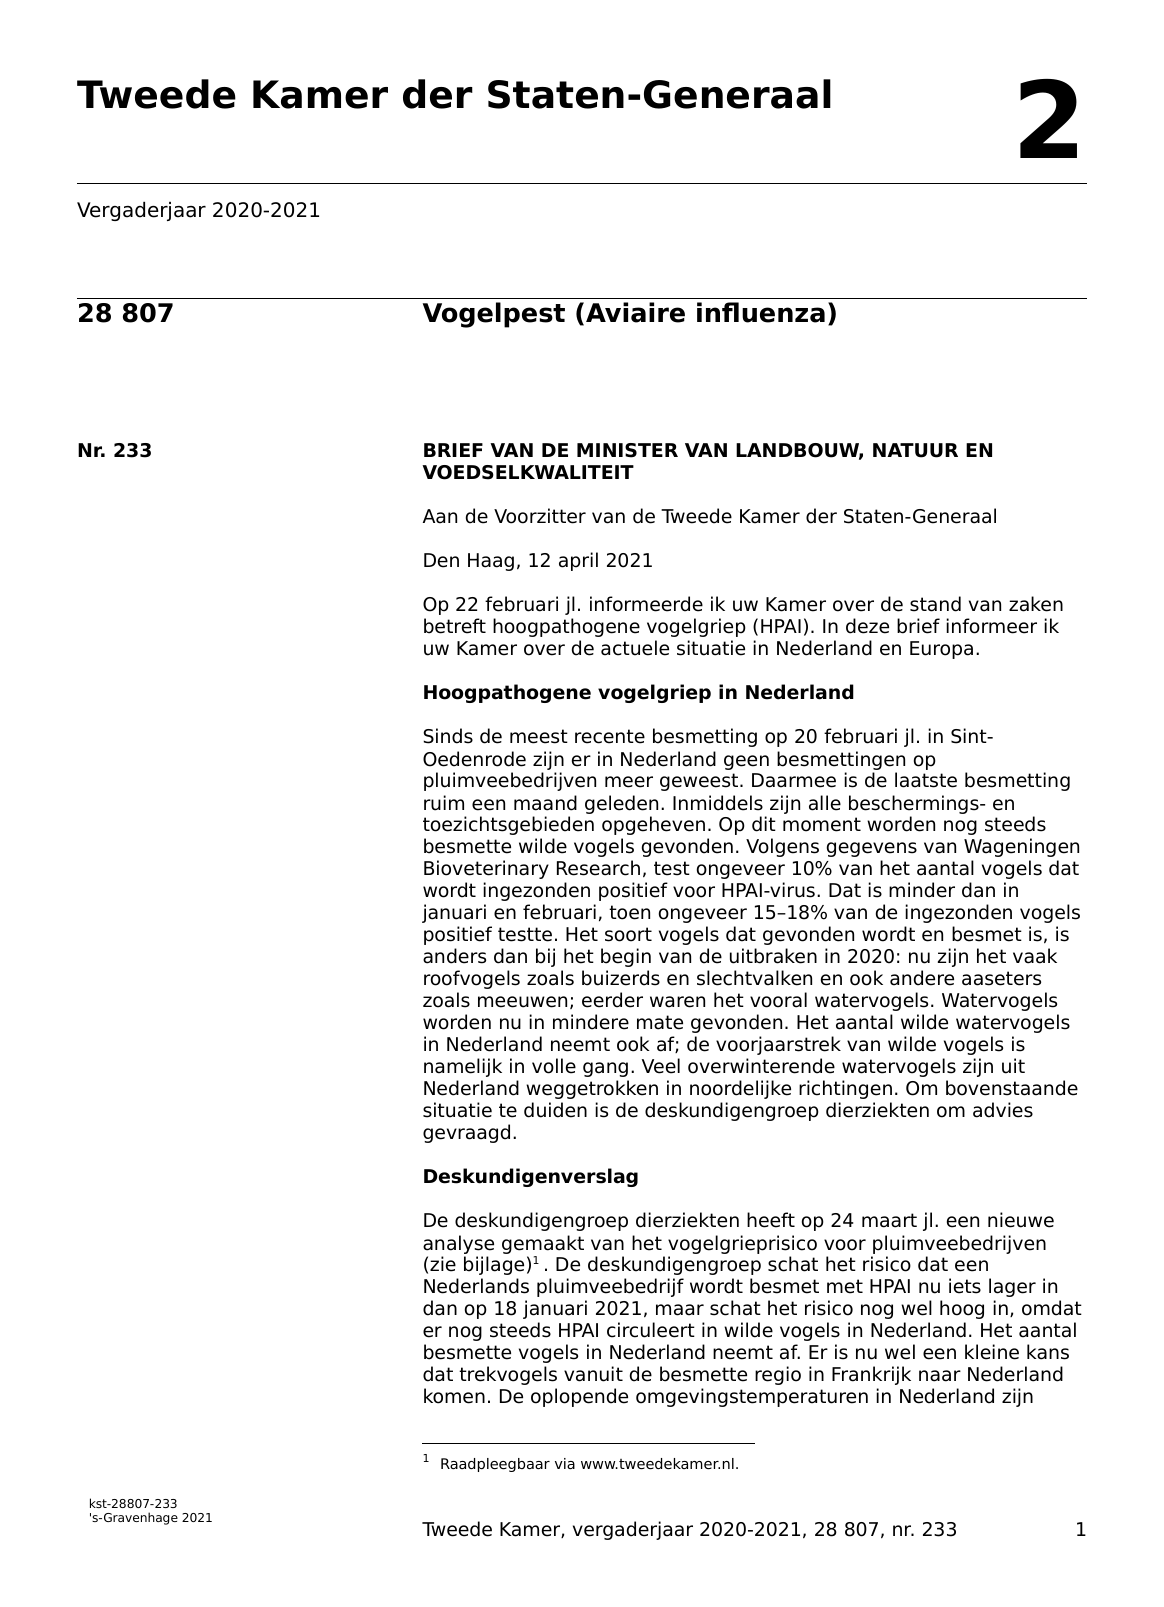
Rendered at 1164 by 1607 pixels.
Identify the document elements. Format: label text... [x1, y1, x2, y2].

text Aan de Voorzitter van de Tweede Kamer der Staten-Generaal [422, 506, 1087, 528]
text kst-28807-233 [88, 1497, 323, 1511]
text Den Haag, 12 april 2021 [422, 550, 1087, 572]
table_header 2 [886, 59, 1087, 183]
text Sinds de meest recente besmetting op 20 februari jl. in Sint-Oedenrode zijn er in Nederland geen besmettingen op pluimveebedrijven meer geweest. Daarmee is de laatste besmetting ruim een maand geleden. Inmiddels zijn alle beschermings- en toezichtsgebieden opgeheven. Op dit moment worden nog steeds besmette wilde vogels gevonden. Volgens gegevens van Wageningen Bioveterinary Research, test ongeveer 10% van het aantal vogels dat wordt ingezonden positief voor HPAI-virus. Dat is minder dan in januari en februari, toen ongeveer 15–18% van de ingezonden vogels positief testte. Het soort vogels dat gevonden wordt en besmet is, is anders dan bij het begin van de uitbraken in 2020: nu zijn het vaak roofvogels zoals buizerds en slechtvalken en ook andere aaseters zoals meeuwen; eerder waren het vooral watervogels. Watervogels worden nu in mindere mate gevonden. Het aantal wilde watervogels in Nederland neemt ook af; de voorjaarstrek van wilde vogels is namelijk in volle gang. Veel overwinterende watervogels zijn uit Nederland weggetrokken in noordelijke richtingen. Om bovenstaande situatie te duiden is de deskundigengroep dierziekten om advies gevraagd. [422, 726, 1087, 1144]
text Op 22 februari jl. informeerde ik uw Kamer over de stand van zaken betreft hoogpathogene vogelgriep (HPAI). In deze brief informeer ik uw Kamer over de actuele situatie in Nederland en Europa. [422, 594, 1087, 660]
text 's-Gravenhage 2021 [88, 1511, 323, 1525]
subtitle Nr. 233 BRIEF VAN DE MINISTER VAN LANDBOUW, NATUUR EN VOEDSELKWALITEIT [77, 440, 1087, 484]
table_header Tweede Kamer der Staten-Generaal [77, 59, 886, 183]
subtitle 28 807 Vogelpest (Aviaire influenza) [77, 299, 1087, 329]
subtitle Hoogpathogene vogelgriep in Nederland [422, 682, 1087, 704]
table_cell Vergaderjaar 2020-2021 [77, 184, 1087, 298]
text Raadpleegbaar via www.tweedekamer.nl. [422, 1452, 1087, 1474]
subtitle Deskundigenverslag [422, 1166, 1087, 1188]
text De deskundigengroep dierziekten heeft op 24 maart jl. een nieuwe analyse gemaakt van het vogelgrieprisico voor pluimveebedrijven (zie bijlage). De deskundigengroep schat het risico dat een Nederlands pluimveebedrijf wordt besmet met HPAI nu iets lager in dan op 18 januari 2021, maar schat het risico nog wel hoog in, omdat er nog steeds HPAI circuleert in wilde vogels in Nederland. Het aantal besmette vogels in Nederland neemt af. Er is nu wel een kleine kans dat trekvogels vanuit de besmette regio in Frankrijk naar Nederland komen. De oplopende omgevingstemperaturen in Nederland zijn [422, 1210, 1087, 1408]
